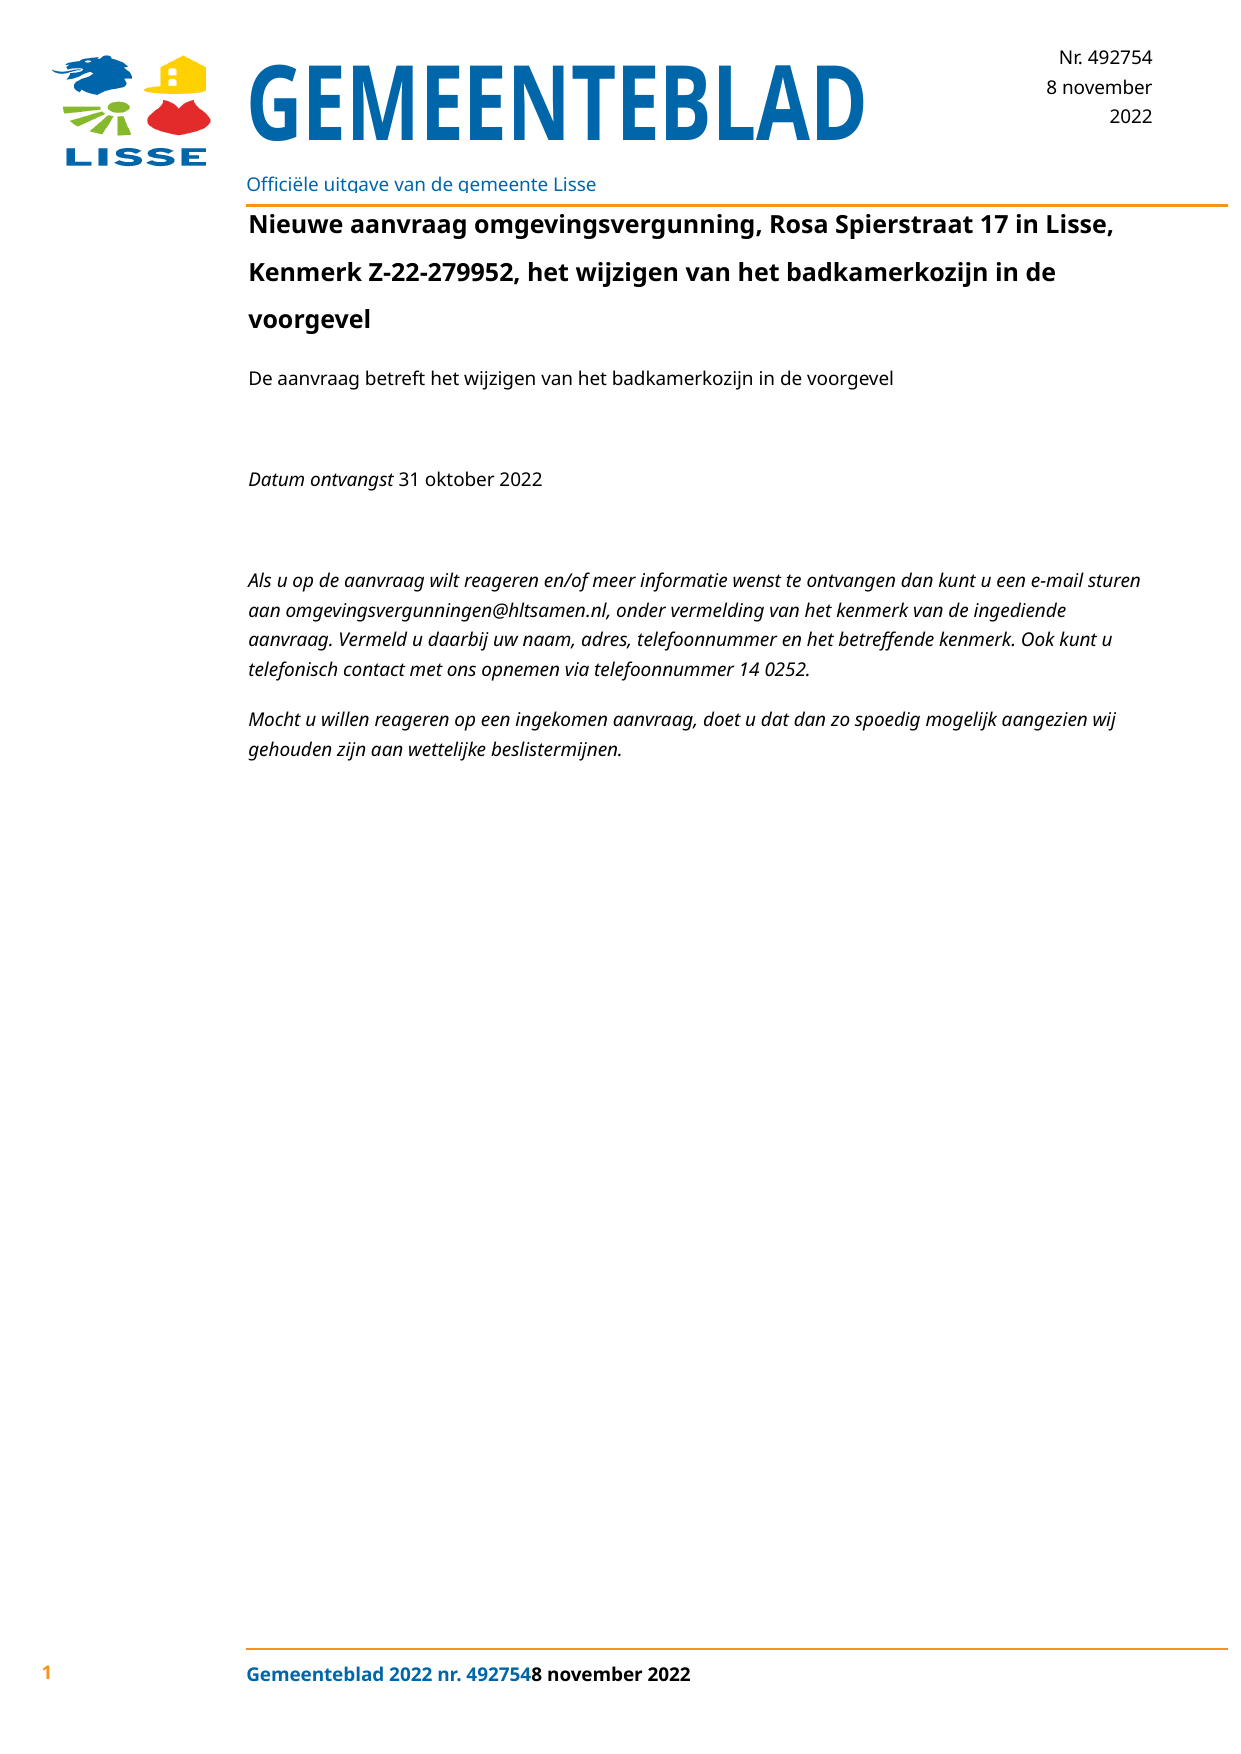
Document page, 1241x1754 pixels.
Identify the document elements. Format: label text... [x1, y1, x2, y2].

picture [41, 47, 231, 172]
text Datum ontvangst 31 oktober 2022 [248, 466, 1152, 492]
text De aanvraag betreft het wijzigen van het badkamerkozijn in de voorgevel [248, 366, 1152, 391]
text Mocht u willen reageren op een ingekomen aanvraag, doet u dat dan zo spoedig mogelijk aangezien wij gehouden zijn aan wettelijke beslistermijnen. [248, 706, 1152, 762]
text Als u op de aanvraag wilt reageren en/of meer informatie wenst te ontvangen dan kunt u een e-mail sturen aan omgevingsvergunningen@hltsamen.nl, onder vermelding van het kenmerk van de ingediende aanvraag. Vermeld u daarbij uw naam, adres, telefoonnummer en het betreffende kenmerk. Ook kunt u telefonisch contact met ons opnemen via telefoonnummer 14 0252. [248, 567, 1152, 682]
text Nieuwe aanvraag omgevingsvergunning, Rosa Spierstraat 17 in Lisse, Kenmerk Z-22-279952, het wijzigen van het badkamerkozijn in de voorgevel [248, 207, 1152, 336]
